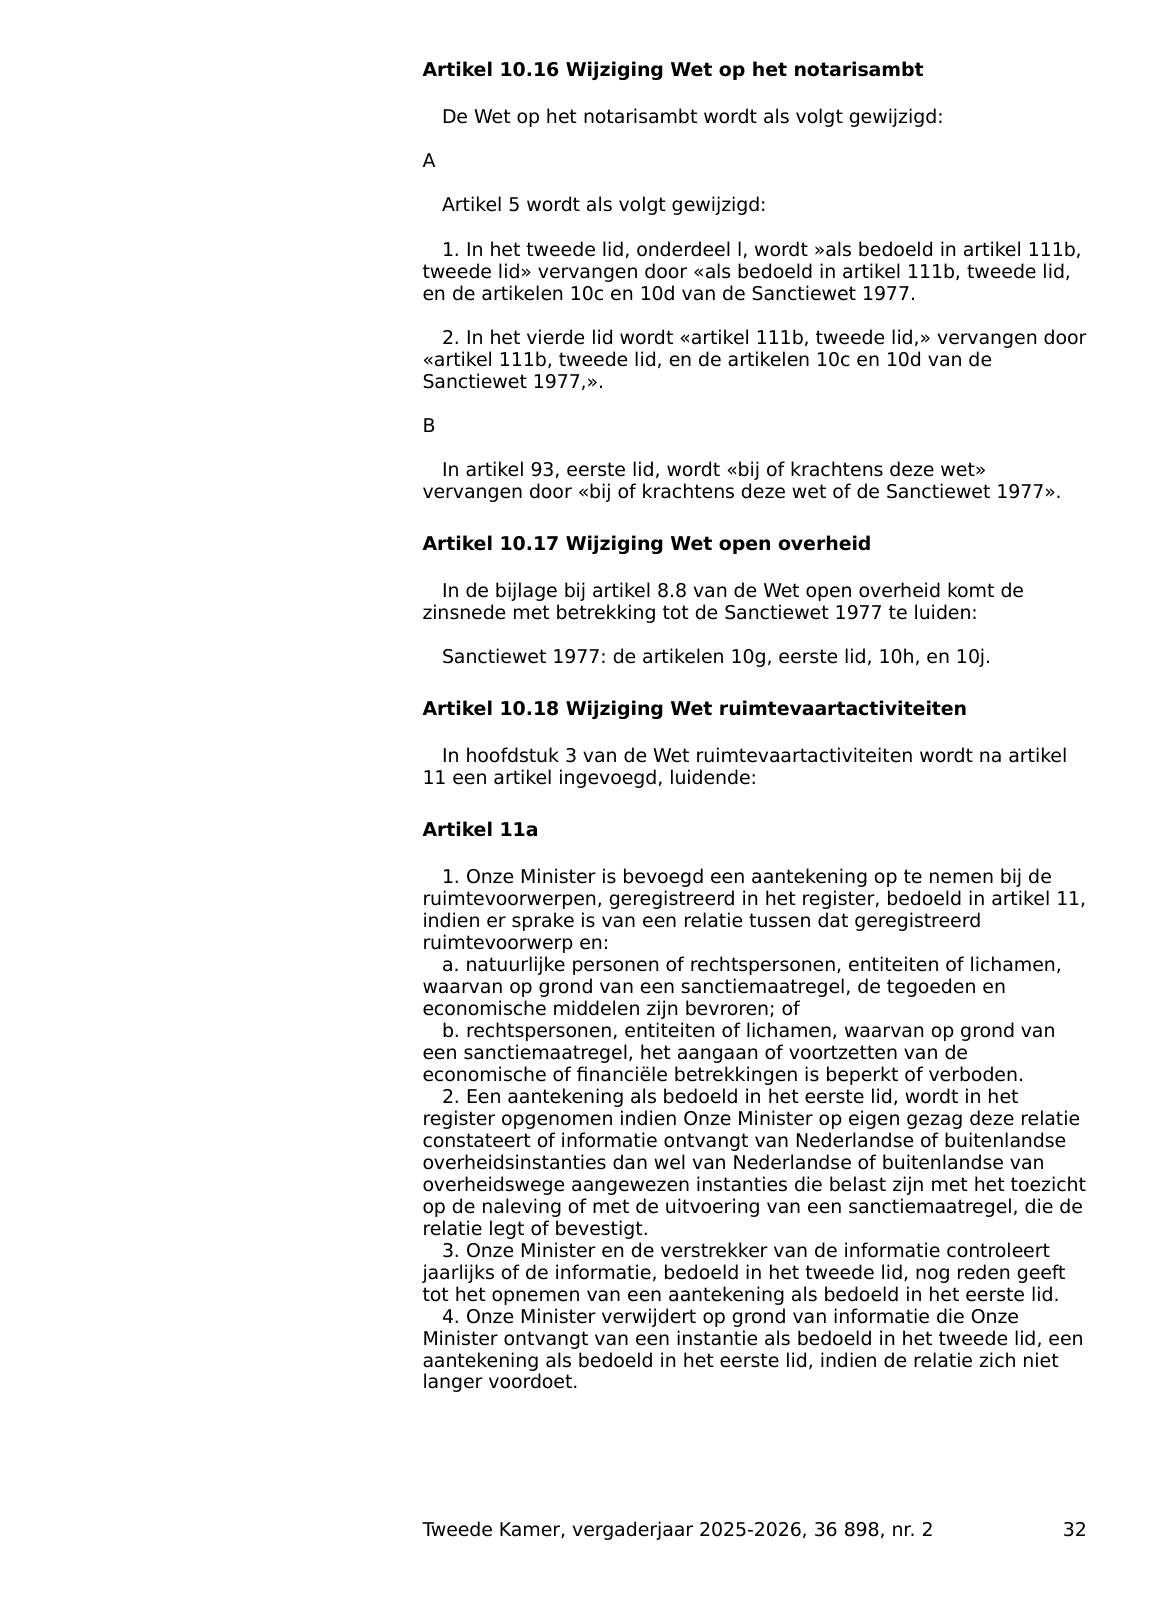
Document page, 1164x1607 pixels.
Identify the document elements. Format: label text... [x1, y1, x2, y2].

text Artikel 5 wordt als volgt gewijzigd: [422, 194, 1087, 216]
text B [422, 415, 1087, 437]
text 2. Een aantekening als bedoeld in het eerste lid, wordt in het register opgenomen indien Onze Minister op eigen gezag deze relatie constateert of informatie ontvangt van Nederlandse of buitenlandse overheidsinstanties dan wel van Nederlandse of buitenlandse van overheidswege aangewezen instanties die belast zijn met het toezicht op de naleving of met de uitvoering van een sanctiemaatregel, die de relatie legt of bevestigt. [422, 1086, 1087, 1239]
subtitle Artikel 10.17 Wijziging Wet open overheid [422, 533, 1087, 555]
text 3. Onze Minister en de verstrekker van de informatie controleert jaarlijks of de informatie, bedoeld in het tweede lid, nog reden geeft tot het opnemen van een aantekening als bedoeld in het eerste lid. [422, 1239, 1087, 1306]
subtitle Artikel 10.18 Wijziging Wet ruimtevaartactiviteiten [422, 698, 1087, 720]
text 4. Onze Minister verwijdert op grond van informatie die Onze Minister ontvangt van een instantie als bedoeld in het tweede lid, een aantekening als bedoeld in het eerste lid, indien de relatie zich niet langer voordoet. [422, 1306, 1087, 1393]
text Sanctiewet 1977: de artikelen 10g, eerste lid, 10h, en 10j. [422, 646, 1087, 668]
subtitle Artikel 11a [422, 819, 1087, 841]
text A [422, 150, 1087, 172]
text In artikel 93, eerste lid, wordt «bij of krachtens deze wet» vervangen door «bij of krachtens deze wet of de Sanctiewet 1977». [422, 459, 1087, 503]
text 1. In het tweede lid, onderdeel l, wordt »als bedoeld in artikel 111b, tweede lid» vervangen door «als bedoeld in artikel 111b, tweede lid, en de artikelen 10c en 10d van de Sanctiewet 1977. [422, 238, 1087, 304]
text In hoofdstuk 3 van de Wet ruimtevaartactiviteiten wordt na artikel 11 een artikel ingevoegd, luidende: [422, 745, 1087, 789]
text 2. In het vierde lid wordt «artikel 111b, tweede lid,» vervangen door «artikel 111b, tweede lid, en de artikelen 10c en 10d van de Sanctiewet 1977,». [422, 327, 1087, 393]
text De Wet op het notarisambt wordt als volgt gewijzigd: [422, 106, 1087, 128]
text 1. Onze Minister is bevoegd een aantekening op te nemen bij de ruimtevoorwerpen, geregistreerd in het register, bedoeld in artikel 11, indien er sprake is van een relatie tussen dat geregistreerd ruimtevoorwerp en: [422, 866, 1087, 954]
text In de bijlage bij artikel 8.8 van de Wet open overheid komt de zinsnede met betrekking tot de Sanctiewet 1977 te luiden: [422, 580, 1087, 624]
subtitle Artikel 10.16 Wijziging Wet op het notarisambt [422, 59, 1087, 81]
text a. natuurlijke personen of rechtspersonen, entiteiten of lichamen, waarvan op grond van een sanctiemaatregel, de tegoeden en economische middelen zijn bevroren; of [422, 954, 1087, 1020]
text b. rechtspersonen, entiteiten of lichamen, waarvan op grond van een sanctiemaatregel, het aangaan of voortzetten van de economische of financiële betrekkingen is beperkt of verboden. [422, 1020, 1087, 1086]
